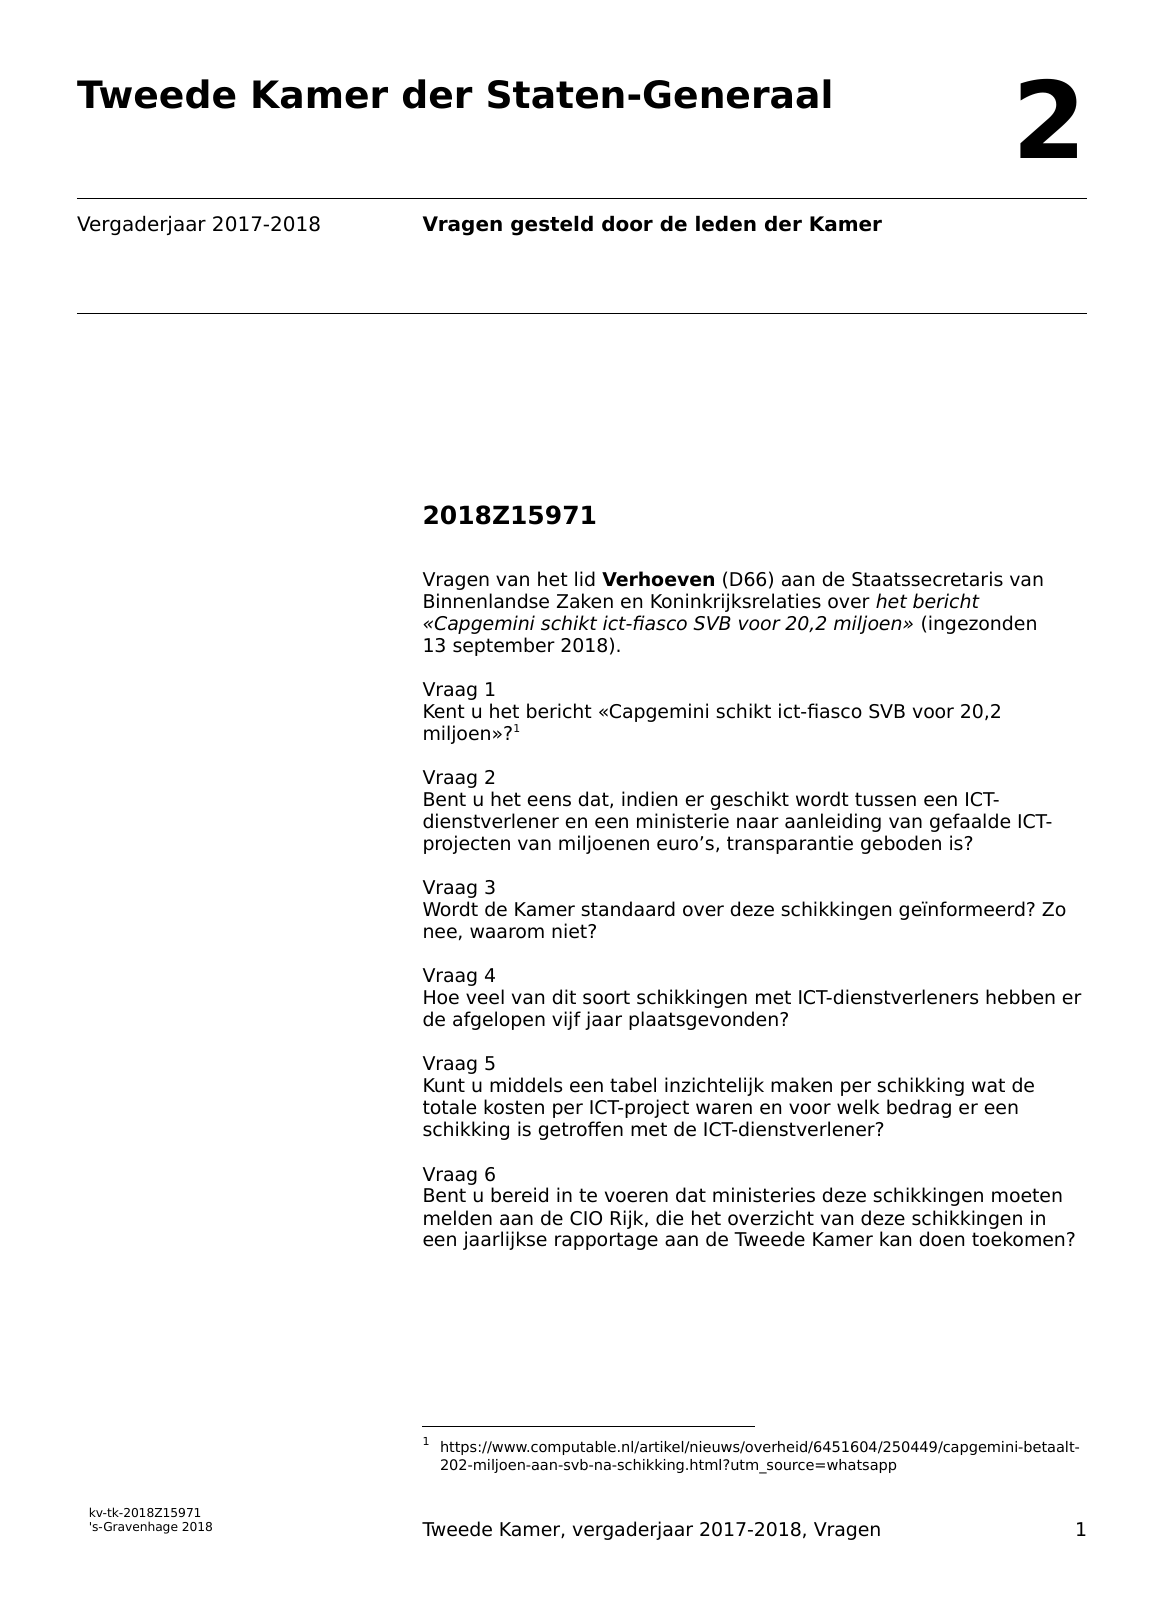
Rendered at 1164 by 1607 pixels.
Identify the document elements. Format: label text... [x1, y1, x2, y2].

text Vraag 3 [422, 877, 1087, 899]
text Kunt u middels een tabel inzichtelijk maken per schikking wat de totale kosten per ICT-project waren en voor welk bedrag er een schikking is getroffen met de ICT-dienstverlener? [422, 1075, 1087, 1141]
text Vraag 1 [422, 679, 1087, 701]
text Vraag 4 [422, 965, 1087, 987]
text Wordt de Kamer standaard over deze schikkingen geïnformeerd? Zo nee, waarom niet? [422, 899, 1087, 943]
text Bent u het eens dat, indien er geschikt wordt tussen een ICT-dienstverlener en een ministerie naar aanleiding van gefaalde ICT-projecten van miljoenen euro’s, transparantie geboden is? [422, 789, 1087, 855]
text Vragen van het lid Verhoeven (D66) aan de Staatssecretaris van Binnenlandse Zaken en Koninkrijksrelaties over het bericht «Capgemini schikt ict-fiasco SVB voor 20,2 miljoen» (ingezonden 13 september 2018). [422, 569, 1087, 657]
text https://www.computable.nl/artikel/nieuws/overheid/6451604/250449/capgemini-betaalt-202-miljoen-aan-svb-na-schikking.html?utm_source=whatsapp [422, 1435, 1087, 1474]
text Vraag 2 [422, 767, 1087, 789]
table_cell Vergaderjaar 2017-2018 [77, 199, 422, 313]
table_header Tweede Kamer der Staten-Generaal [77, 59, 886, 198]
text Bent u bereid in te voeren dat ministeries deze schikkingen moeten melden aan de CIO Rijk, die het overzicht van deze schikkingen in een jaarlijkse rapportage aan de Tweede Kamer kan doen toekomen? [422, 1185, 1087, 1251]
text Kent u het bericht «Capgemini schikt ict-fiasco SVB voor 20,2 miljoen»? [422, 701, 1087, 745]
text Vraag 6 [422, 1163, 1087, 1185]
table_cell Vragen gesteld door de leden der Kamer [422, 199, 1087, 313]
text 2018Z15971 [422, 501, 1087, 531]
text 's-Gravenhage 2018 [88, 1520, 323, 1534]
text Hoe veel van dit soort schikkingen met ICT-dienstverleners hebben er de afgelopen vijf jaar plaatsgevonden? [422, 987, 1087, 1031]
table_header 2 [886, 59, 1087, 198]
text kv-tk-2018Z15971 [88, 1506, 323, 1520]
text Vraag 5 [422, 1053, 1087, 1075]
